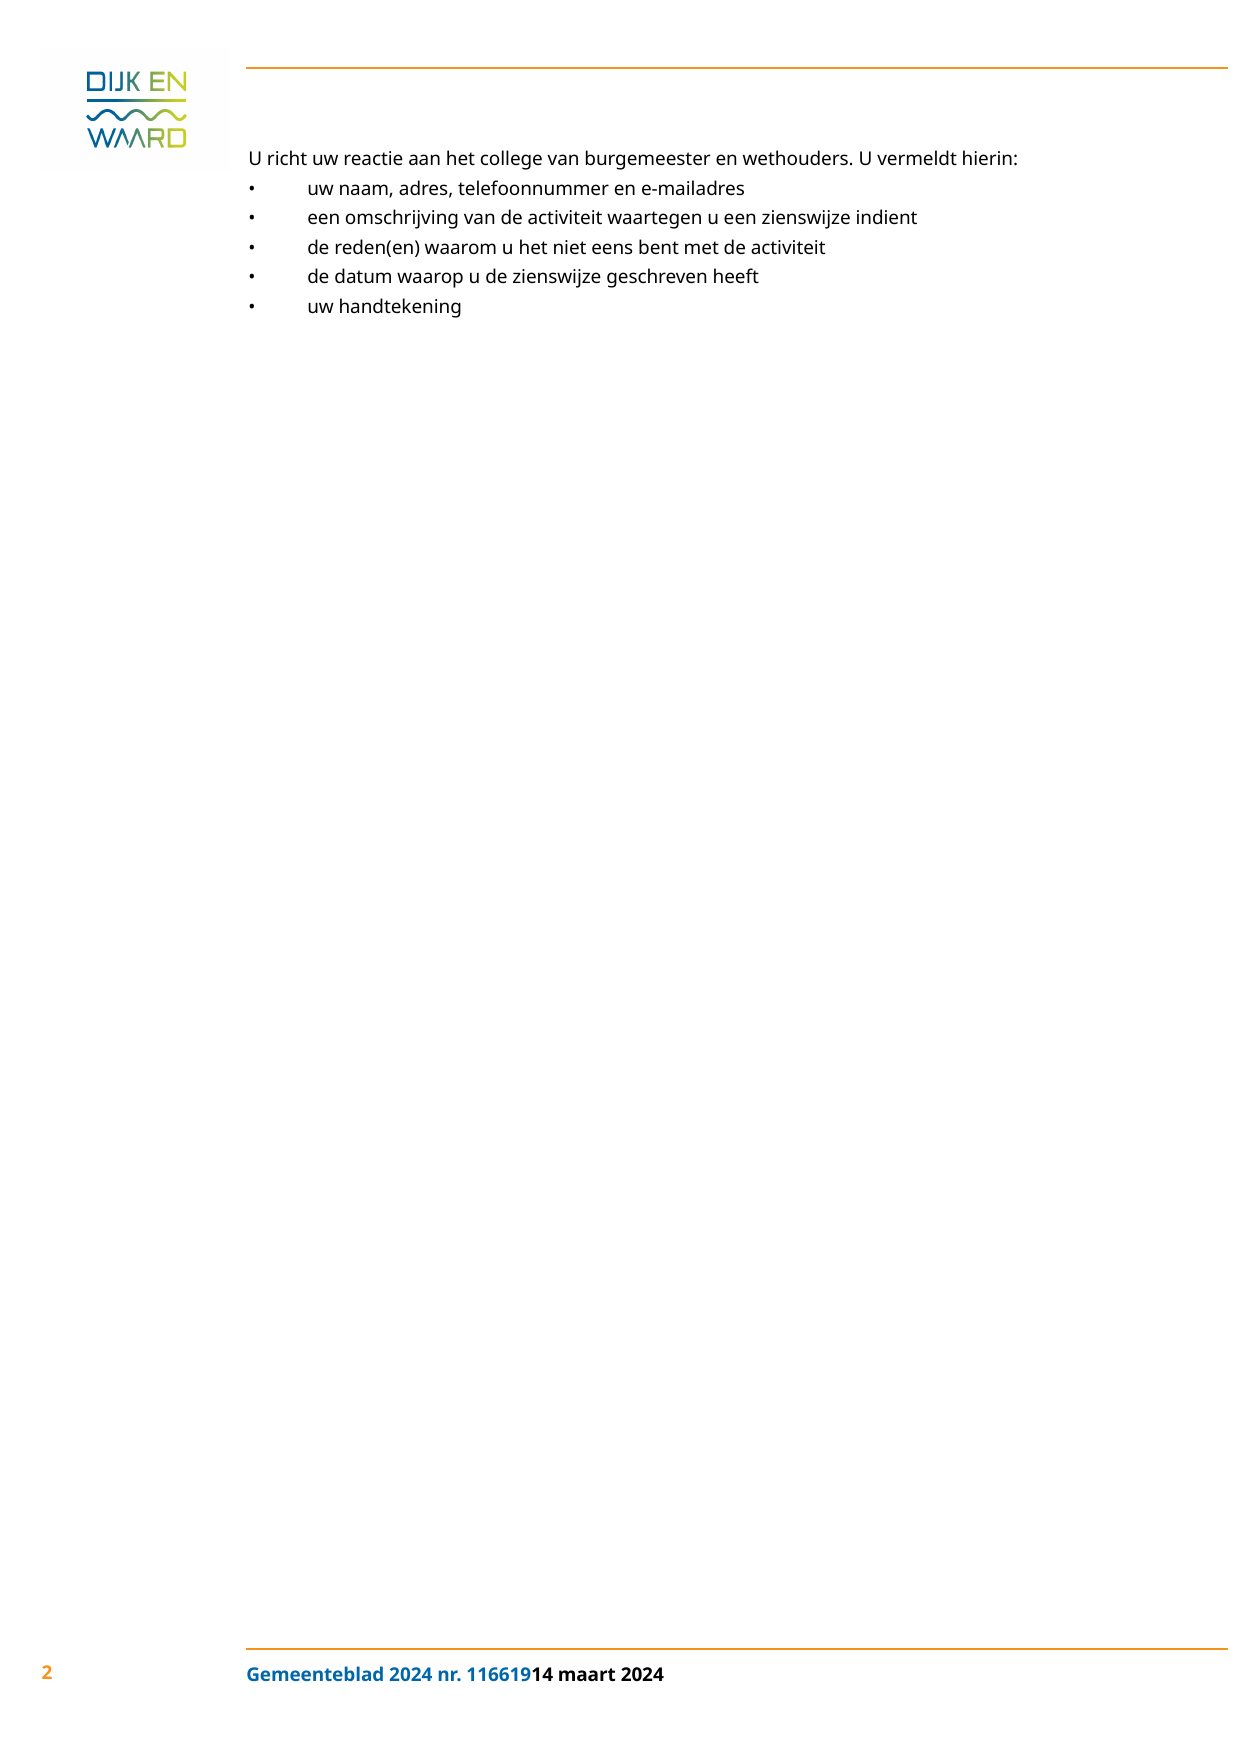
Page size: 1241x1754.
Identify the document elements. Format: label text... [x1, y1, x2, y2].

text U richt uw reactie aan het college van burgemeester en wethouders. U vermeldt hierin: [248, 145, 1152, 171]
list uw naam, adres, telefoonnummer en e-mailadres [248, 175, 1152, 201]
list de reden(en) waarom u het niet eens bent met de activiteit [248, 234, 1152, 260]
list de datum waarop u de zienswijze geschreven heeft [248, 263, 1152, 289]
picture [41, 47, 231, 172]
list uw handtekening [248, 293, 1152, 319]
list een omschrijving van de activiteit waartegen u een zienswijze indient [248, 204, 1152, 230]
